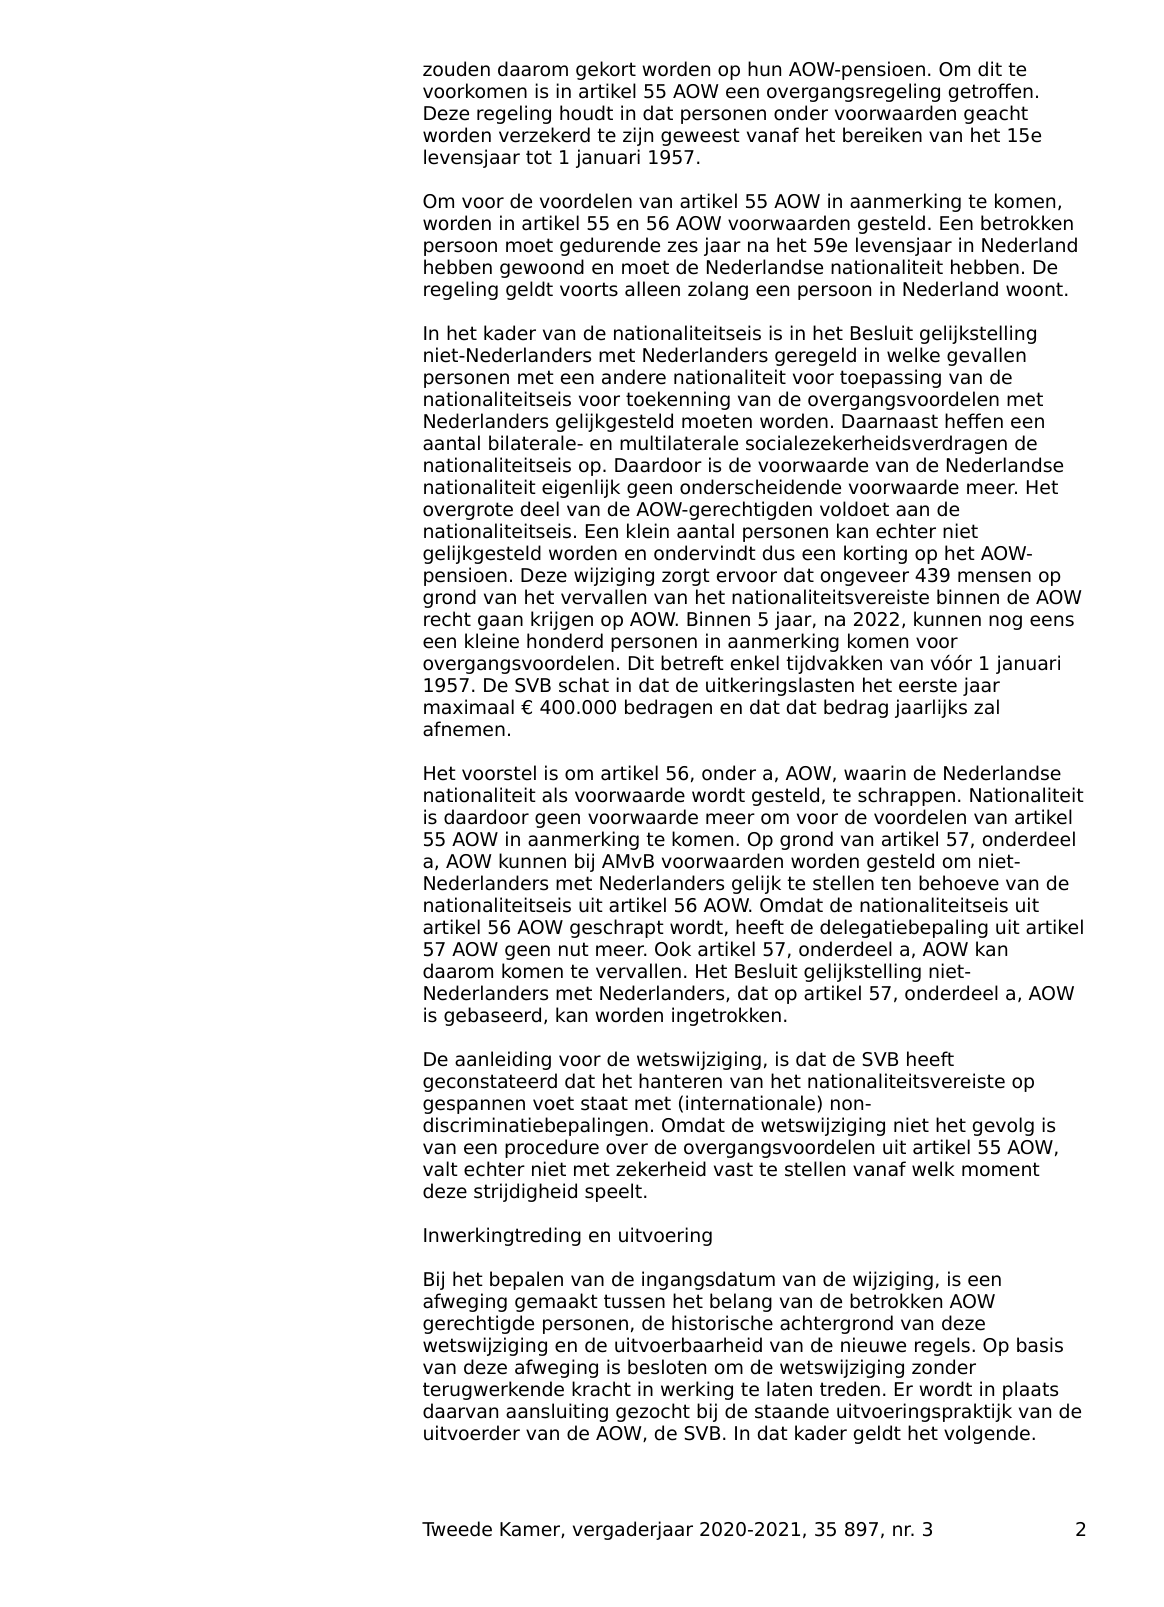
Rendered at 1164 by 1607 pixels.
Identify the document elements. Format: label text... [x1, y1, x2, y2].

text Om voor de voordelen van artikel 55 AOW in aanmerking te komen, worden in artikel 55 en 56 AOW voorwaarden gesteld. Een betrokken persoon moet gedurende zes jaar na het 59e levensjaar in Nederland hebben gewoond en moet de Nederlandse nationaliteit hebben. De regeling geldt voorts alleen zolang een persoon in Nederland woont. [422, 191, 1087, 301]
text Bij het bepalen van de ingangsdatum van de wijziging, is een afweging gemaakt tussen het belang van de betrokken AOW gerechtigde personen, de historische achtergrond van deze wetswijziging en de uitvoerbaarheid van de nieuwe regels. Op basis van deze afweging is besloten om de wetswijziging zonder terugwerkende kracht in werking te laten treden. Er wordt in plaats daarvan aansluiting gezocht bij de staande uitvoeringspraktijk van de uitvoerder van de AOW, de SVB. In dat kader geldt het volgende. [422, 1269, 1087, 1445]
subtitle Inwerkingtreding en uitvoering [422, 1225, 1087, 1247]
text zouden daarom gekort worden op hun AOW-pensioen. Om dit te voorkomen is in artikel 55 AOW een overgangsregeling getroffen. Deze regeling houdt in dat personen onder voorwaarden geacht worden verzekerd te zijn geweest vanaf het bereiken van het 15e levensjaar tot 1 januari 1957. [422, 59, 1087, 169]
text De aanleiding voor de wetswijziging, is dat de SVB heeft geconstateerd dat het hanteren van het nationaliteitsvereiste op gespannen voet staat met (internationale) non-discriminatiebepalingen. Omdat de wetswijziging niet het gevolg is van een procedure over de overgangsvoordelen uit artikel 55 AOW, valt echter niet met zekerheid vast te stellen vanaf welk moment deze strijdigheid speelt. [422, 1049, 1087, 1203]
text In het kader van de nationaliteitseis is in het Besluit gelijkstelling niet-Nederlanders met Nederlanders geregeld in welke gevallen personen met een andere nationaliteit voor toepassing van de nationaliteitseis voor toekenning van de overgangsvoordelen met Nederlanders gelijkgesteld moeten worden. Daarnaast heffen een aantal bilaterale- en multilaterale socialezekerheidsverdragen de nationaliteitseis op. Daardoor is de voorwaarde van de Nederlandse nationaliteit eigenlijk geen onderscheidende voorwaarde meer. Het overgrote deel van de AOW-gerechtigden voldoet aan de nationaliteitseis. Een klein aantal personen kan echter niet gelijkgesteld worden en ondervindt dus een korting op het AOW-pensioen. Deze wijziging zorgt ervoor dat ongeveer 439 mensen op grond van het vervallen van het nationaliteitsvereiste binnen de AOW recht gaan krijgen op AOW. Binnen 5 jaar, na 2022, kunnen nog eens een kleine honderd personen in aanmerking komen voor overgangsvoordelen. Dit betreft enkel tijdvakken van vóór 1 januari 1957. De SVB schat in dat de uitkeringslasten het eerste jaar maximaal € 400.000 bedragen en dat dat bedrag jaarlijks zal afnemen. [422, 323, 1087, 741]
text Het voorstel is om artikel 56, onder a, AOW, waarin de Nederlandse nationaliteit als voorwaarde wordt gesteld, te schrappen. Nationaliteit is daardoor geen voorwaarde meer om voor de voordelen van artikel 55 AOW in aanmerking te komen. Op grond van artikel 57, onderdeel a, AOW kunnen bij AMvB voorwaarden worden gesteld om niet-Nederlanders met Nederlanders gelijk te stellen ten behoeve van de nationaliteitseis uit artikel 56 AOW. Omdat de nationaliteitseis uit artikel 56 AOW geschrapt wordt, heeft de delegatiebepaling uit artikel 57 AOW geen nut meer. Ook artikel 57, onderdeel a, AOW kan daarom komen te vervallen. Het Besluit gelijkstelling niet-Nederlanders met Nederlanders, dat op artikel 57, onderdeel a, AOW is gebaseerd, kan worden ingetrokken. [422, 763, 1087, 1027]
